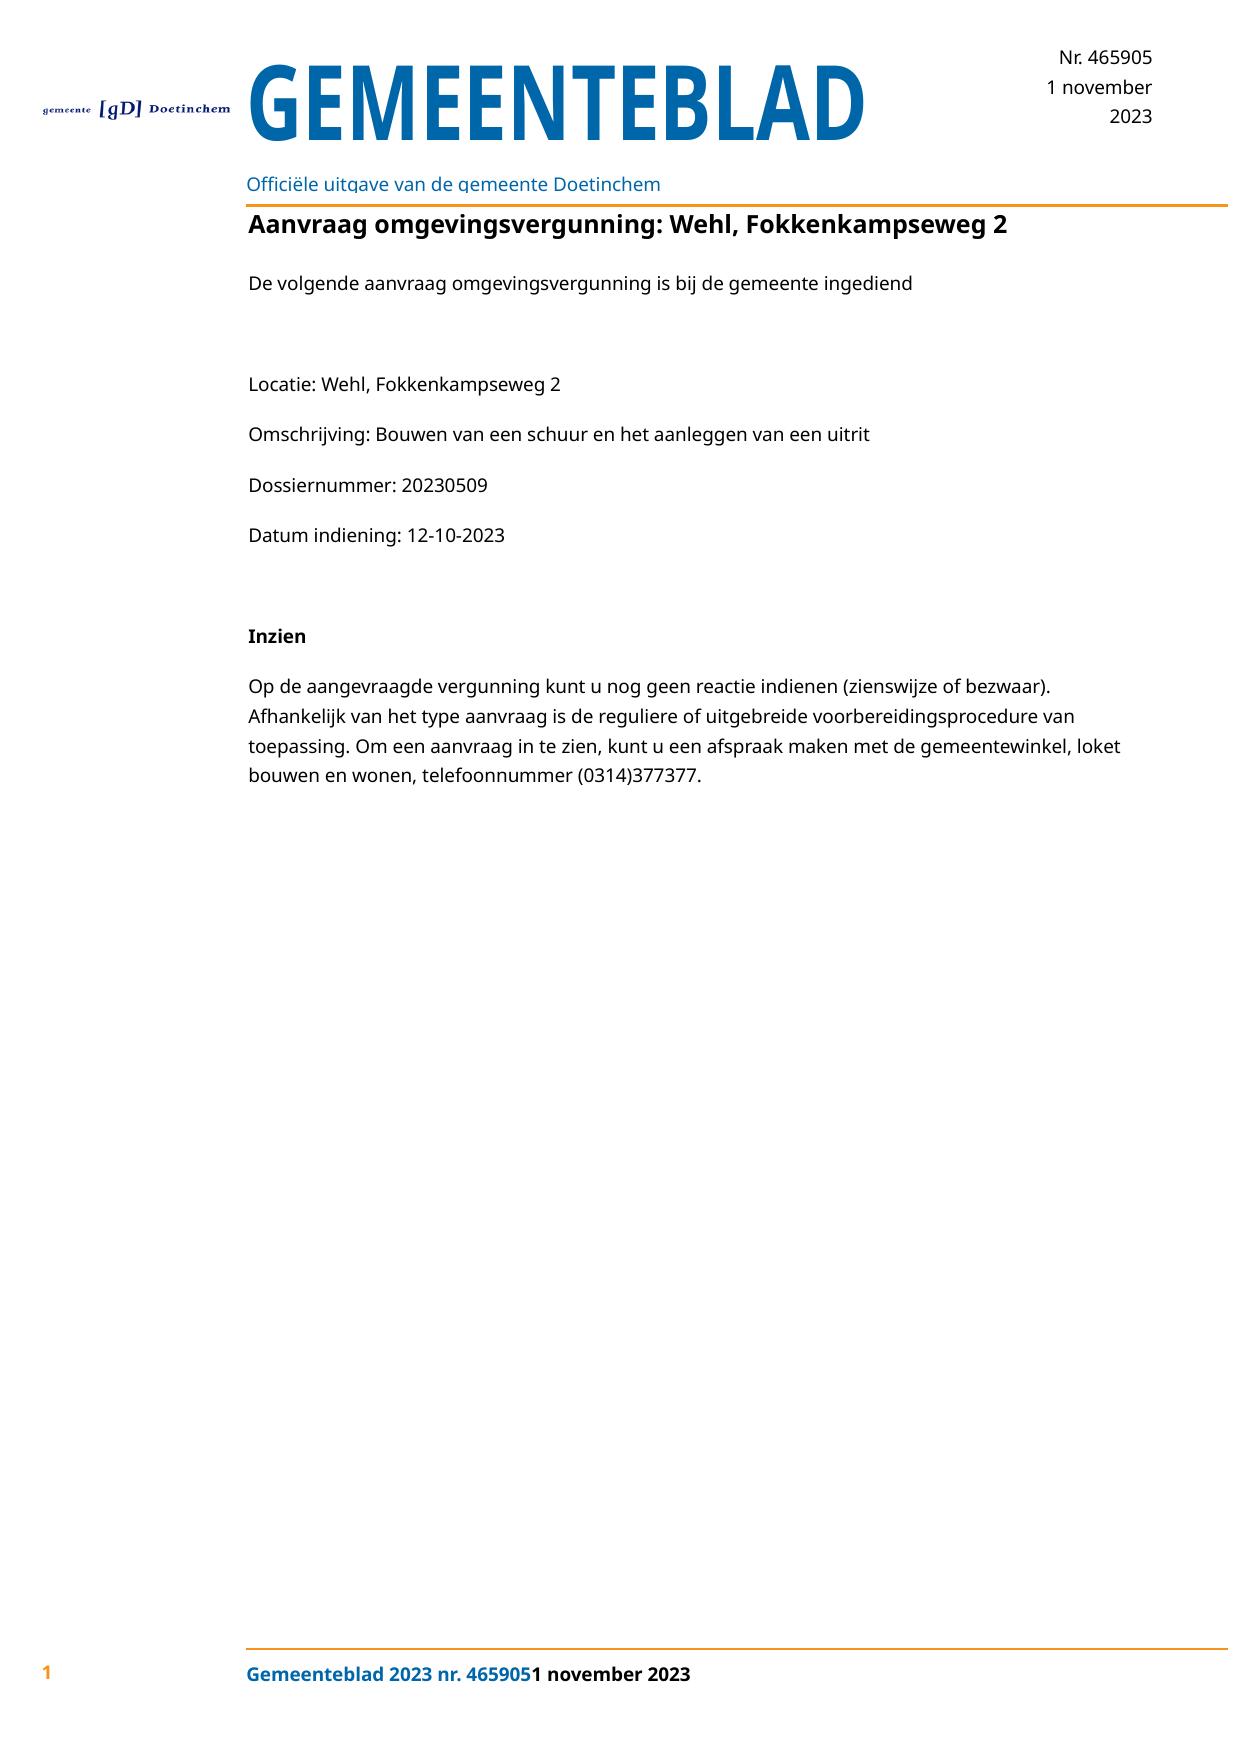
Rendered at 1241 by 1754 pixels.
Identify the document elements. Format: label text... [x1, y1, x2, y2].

text Aanvraag omgevingsvergunning: Wehl, Fokkenkampseweg 2 [248, 207, 1152, 241]
text Op de aangevraagde vergunning kunt u nog geen reactie indienen (zienswijze of bezwaar). Afhankelijk van het type aanvraag is de reguliere of uitgebreide voorbereidingsprocedure van toepassing. Om een aanvraag in te zien, kunt u een afspraak maken met de gemeentewinkel, loket bouwen en wonen, telefoonnummer (0314)377377. [248, 674, 1152, 788]
text Inzien [248, 623, 1152, 649]
text Dossiernummer: 20230509 [248, 472, 1152, 498]
text Omschrijving: Bouwen van een schuur en het aanleggen van een uitrit [248, 422, 1152, 447]
text Datum indiening: 12-10-2023 [248, 522, 1152, 548]
text De volgende aanvraag omgevingsvergunning is bij de gemeente ingediend [248, 270, 1152, 296]
picture [41, 47, 231, 172]
text Locatie: Wehl, Fokkenkampseweg 2 [248, 371, 1152, 397]
